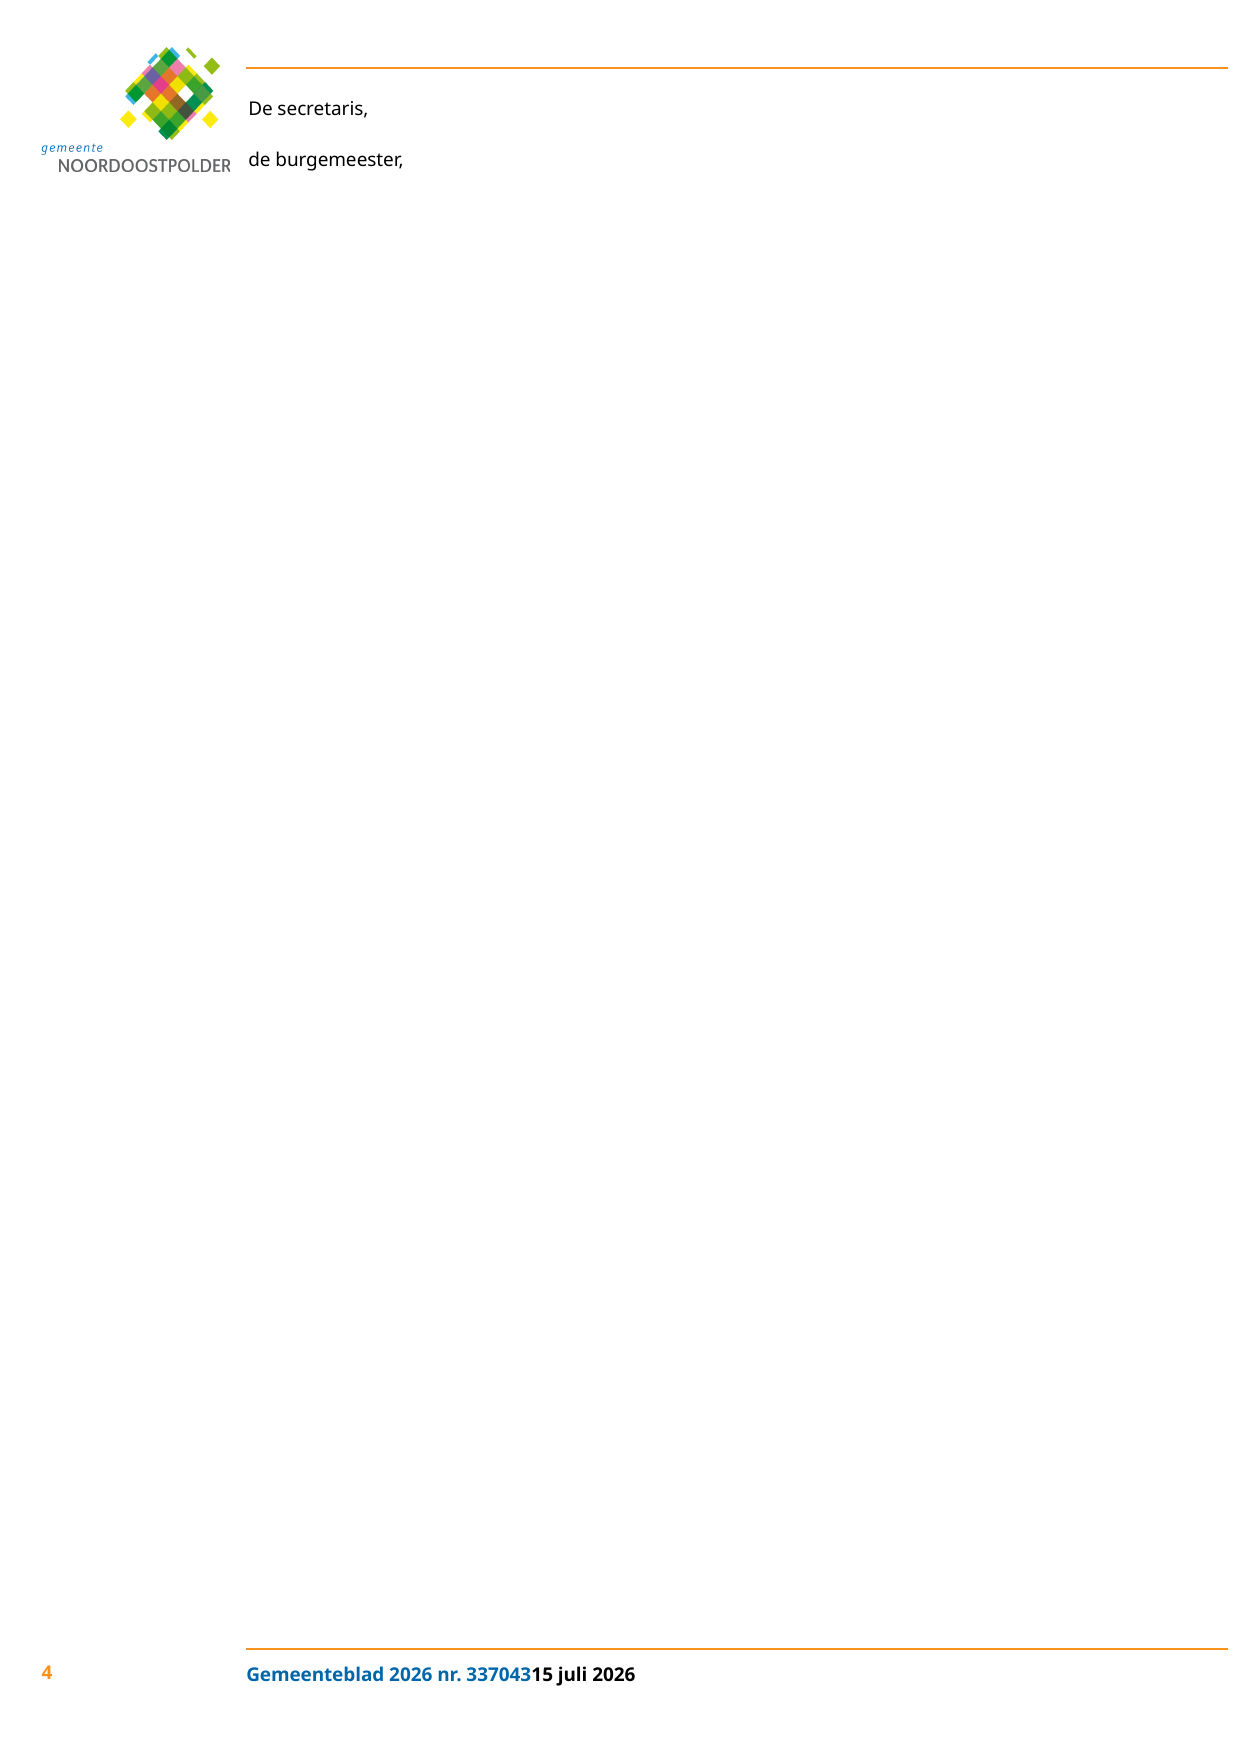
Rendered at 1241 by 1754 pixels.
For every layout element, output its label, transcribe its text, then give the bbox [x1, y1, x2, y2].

text de burgemeester, [248, 146, 1152, 172]
picture [41, 47, 231, 172]
text De secretaris, [248, 95, 1152, 121]
